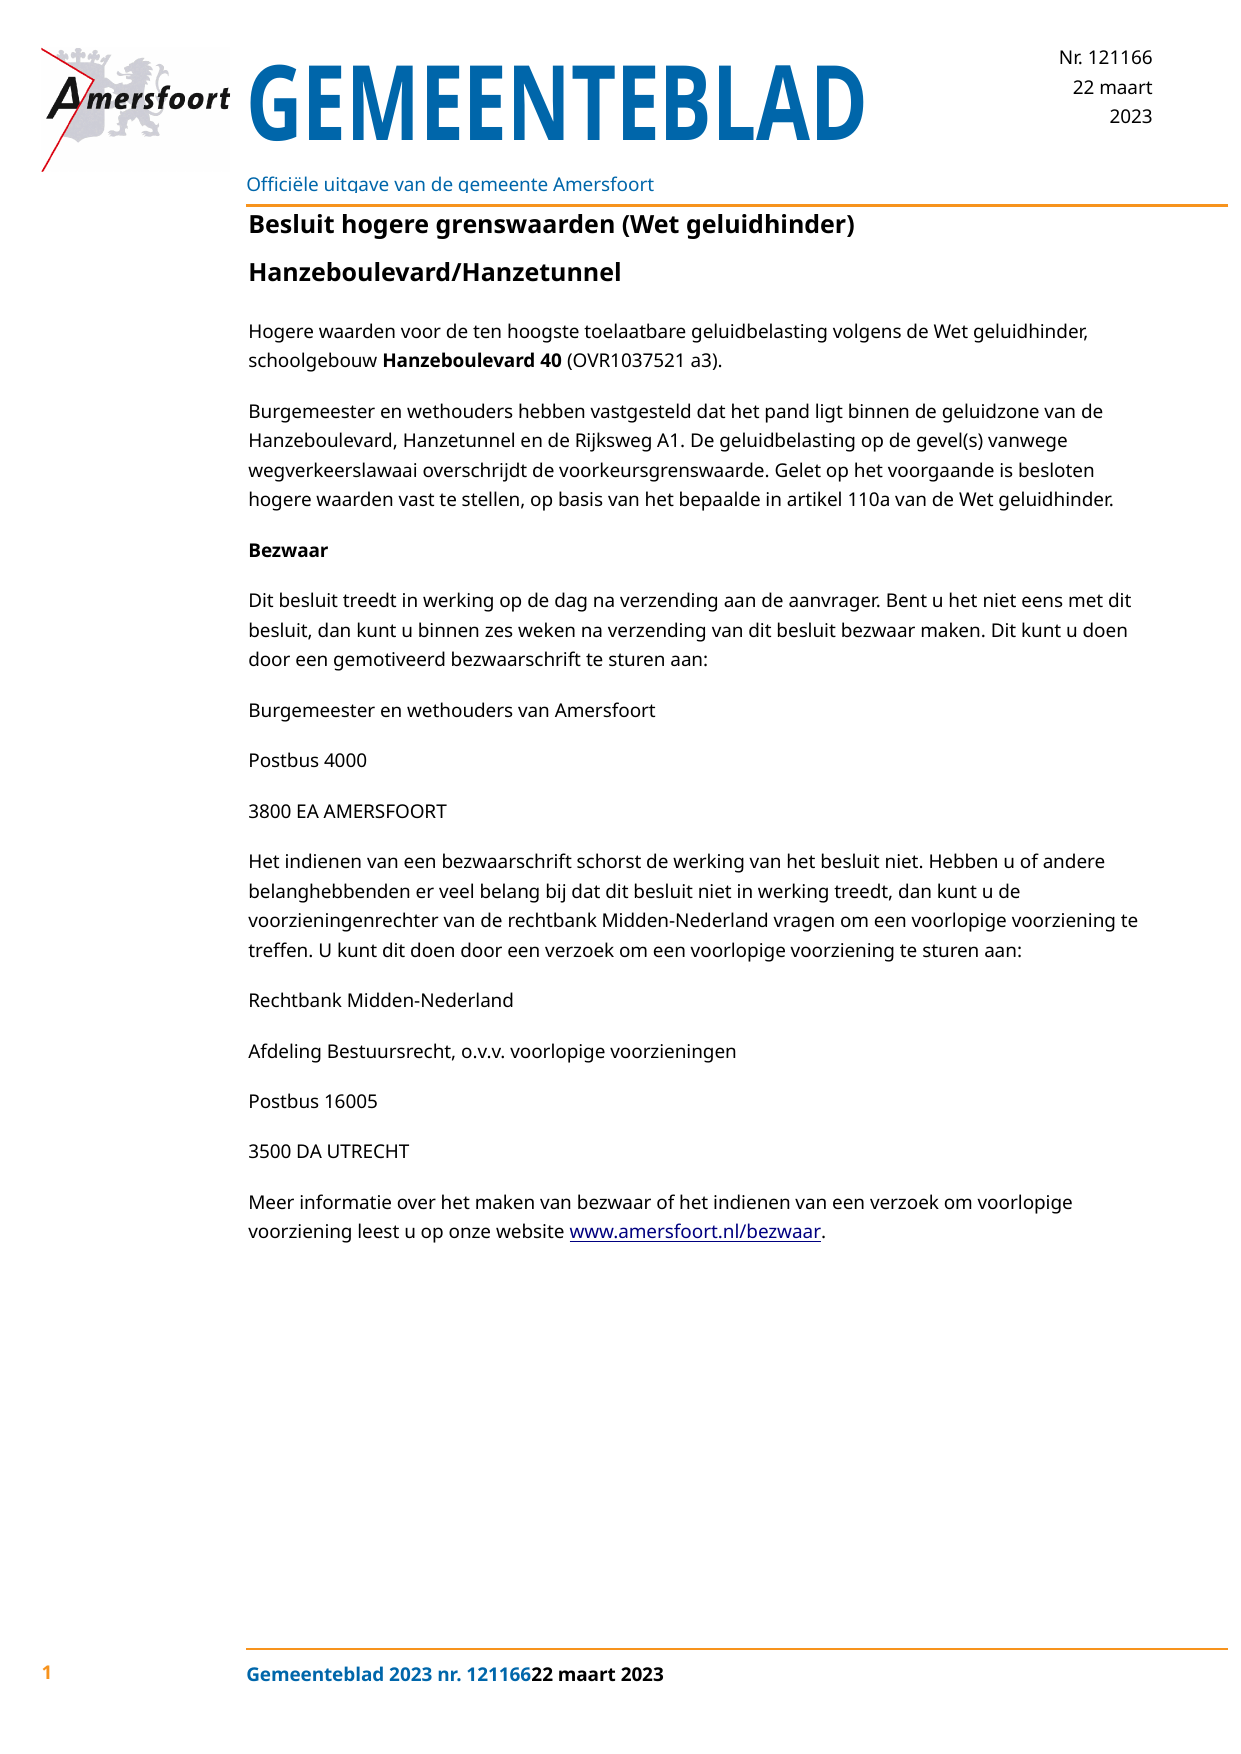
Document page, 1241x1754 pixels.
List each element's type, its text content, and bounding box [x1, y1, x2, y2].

text Afdeling Bestuursrecht, o.v.v. voorlopige voorzieningen [248, 1038, 1152, 1064]
text Postbus 16005 [248, 1088, 1152, 1114]
text Hogere waarden voor de ten hoogste toelaatbare geluidbelasting volgens de Wet geluidhinder, schoolgebouw Hanzeboulevard 40 (OVR1037521 a3). [248, 318, 1152, 373]
text Burgemeester en wethouders hebben vastgesteld dat het pand ligt binnen de geluidzone van de Hanzeboulevard, Hanzetunnel en de Rijksweg A1. De geluidbelasting op de gevel(s) vanwege wegverkeerslawaai overschrijdt de voorkeursgrenswaarde. Gelet op het voorgaande is besloten hogere waarden vast te stellen, op basis van het bepaalde in artikel 110a van de Wet geluidhinder. [248, 398, 1152, 512]
text Postbus 4000 [248, 747, 1152, 773]
text Bezwaar [248, 537, 1152, 563]
text Het indienen van een bezwaarschrift schorst de werking van het besluit niet. Hebben u of andere belanghebbenden er veel belang bij dat dit besluit niet in werking treedt, dan kunt u de voorzieningenrechter van de rechtbank Midden-Nederland vragen om een voorlopige voorziening te treffen. U kunt dit doen door een verzoek om een voorlopige voorziening te sturen aan: [248, 848, 1152, 963]
text Dit besluit treedt in werking op de dag na verzending aan de aanvrager. Bent u het niet eens met dit besluit, dan kunt u binnen zes weken na verzending van dit besluit bezwaar maken. Dit kunt u doen door een gemotiveerd bezwaarschrift te sturen aan: [248, 587, 1152, 672]
text 3500 DA UTRECHT [248, 1139, 1152, 1164]
text 3800 EA AMERSFOORT [248, 798, 1152, 824]
text Besluit hogere grenswaarden (Wet geluidhinder) Hanzeboulevard/Hanzetunnel [248, 207, 1152, 288]
text Meer informatie over het maken van bezwaar of het indienen van een verzoek om voorlopige voorziening leest u op onze website www.amersfoort.nl/bezwaar. [248, 1189, 1152, 1244]
picture [41, 47, 231, 172]
text Burgemeester en wethouders van Amersfoort [248, 697, 1152, 723]
text Rechtbank Midden-Nederland [248, 987, 1152, 1013]
